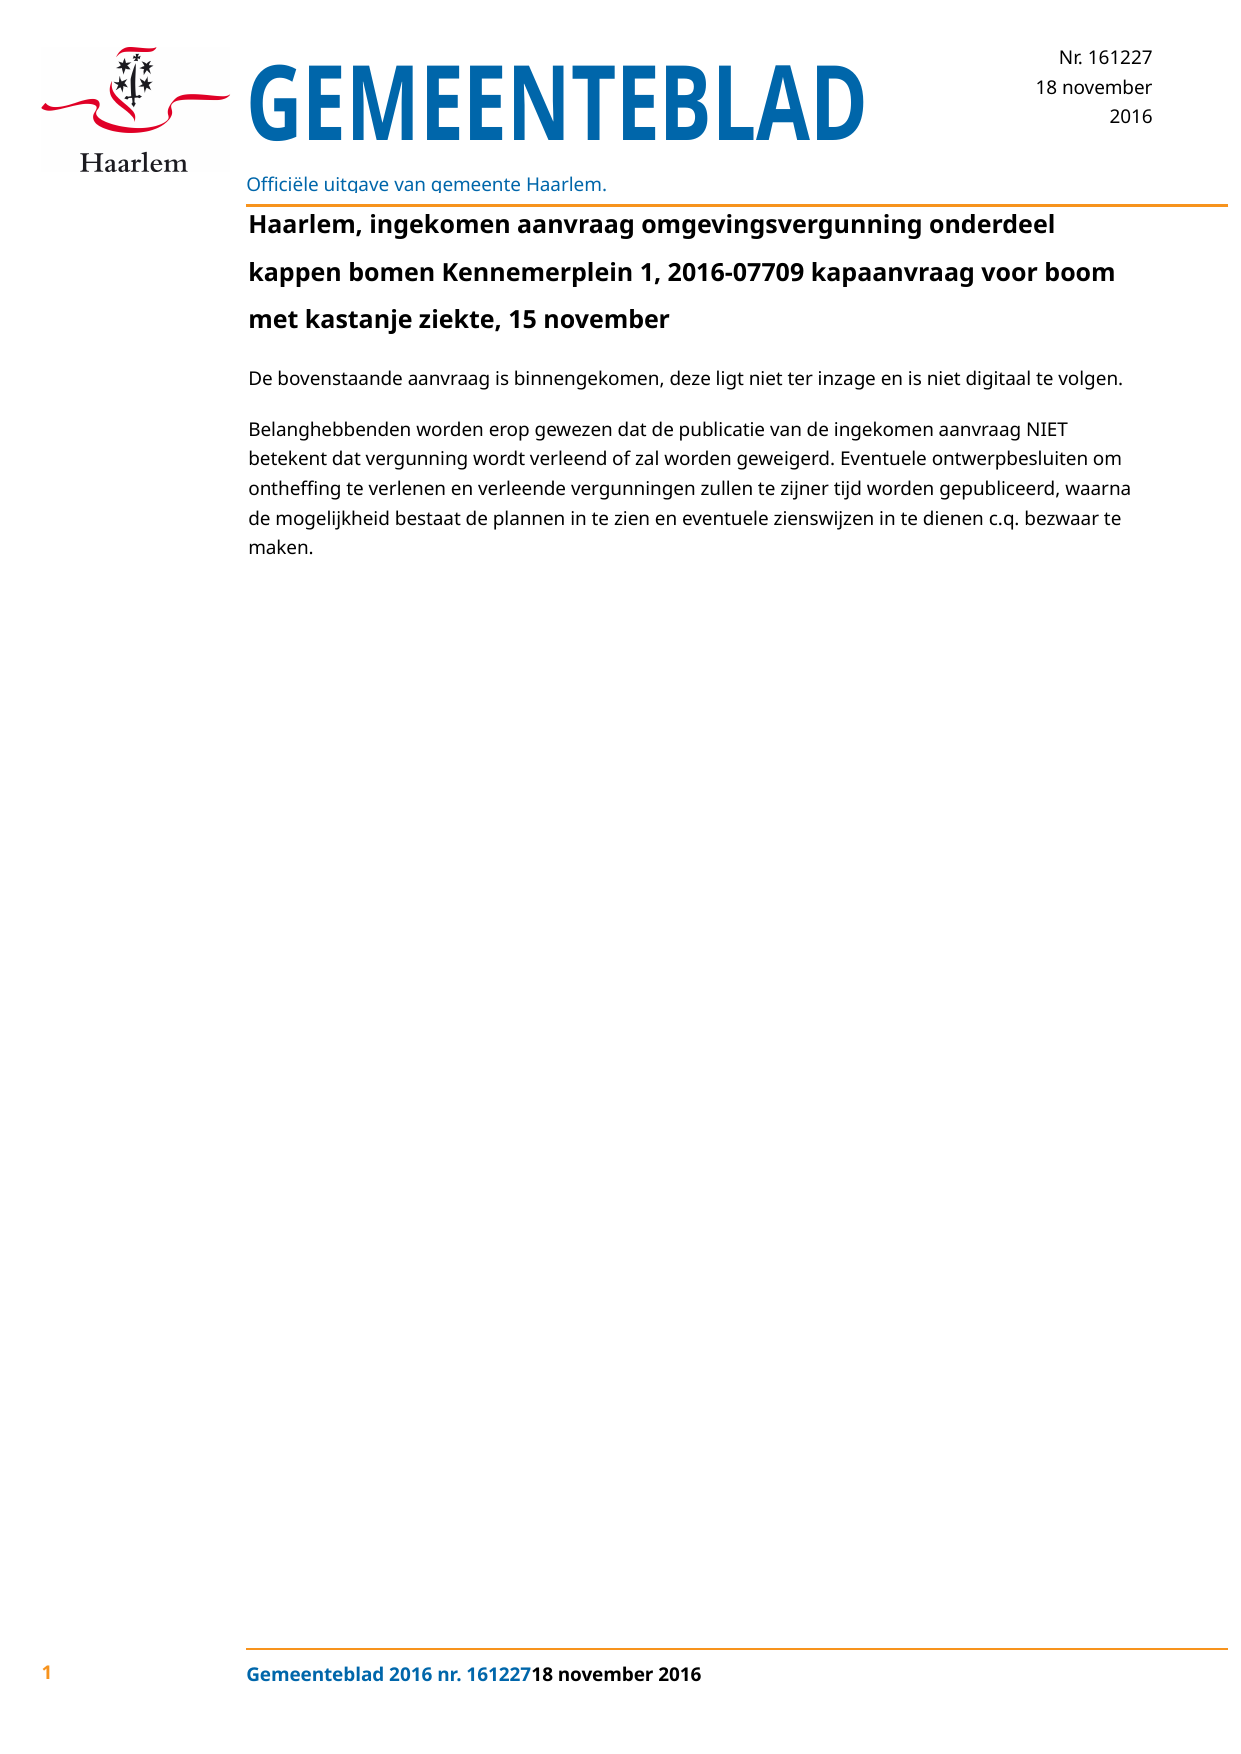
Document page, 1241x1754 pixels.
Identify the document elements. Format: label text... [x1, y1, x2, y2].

picture [41, 47, 231, 172]
text Belanghebbenden worden erop gewezen dat de publicatie van de ingekomen aanvraag NIET betekent dat vergunning wordt verleend of zal worden geweigerd. Eventuele ontwerpbesluiten om ontheffing te verlenen en verleende vergunningen zullen te zijner tijd worden gepubliceerd, waarna de mogelijkheid bestaat de plannen in te zien en eventuele zienswijzen in te dienen c.q. bezwaar te maken. [248, 416, 1152, 560]
text De bovenstaande aanvraag is binnengekomen, deze ligt niet ter inzage en is niet digitaal te volgen. [248, 366, 1152, 391]
text Haarlem, ingekomen aanvraag omgevingsvergunning onderdeel kappen bomen Kennemerplein 1, 2016-07709 kapaanvraag voor boom met kastanje ziekte, 15 november [248, 207, 1152, 336]
